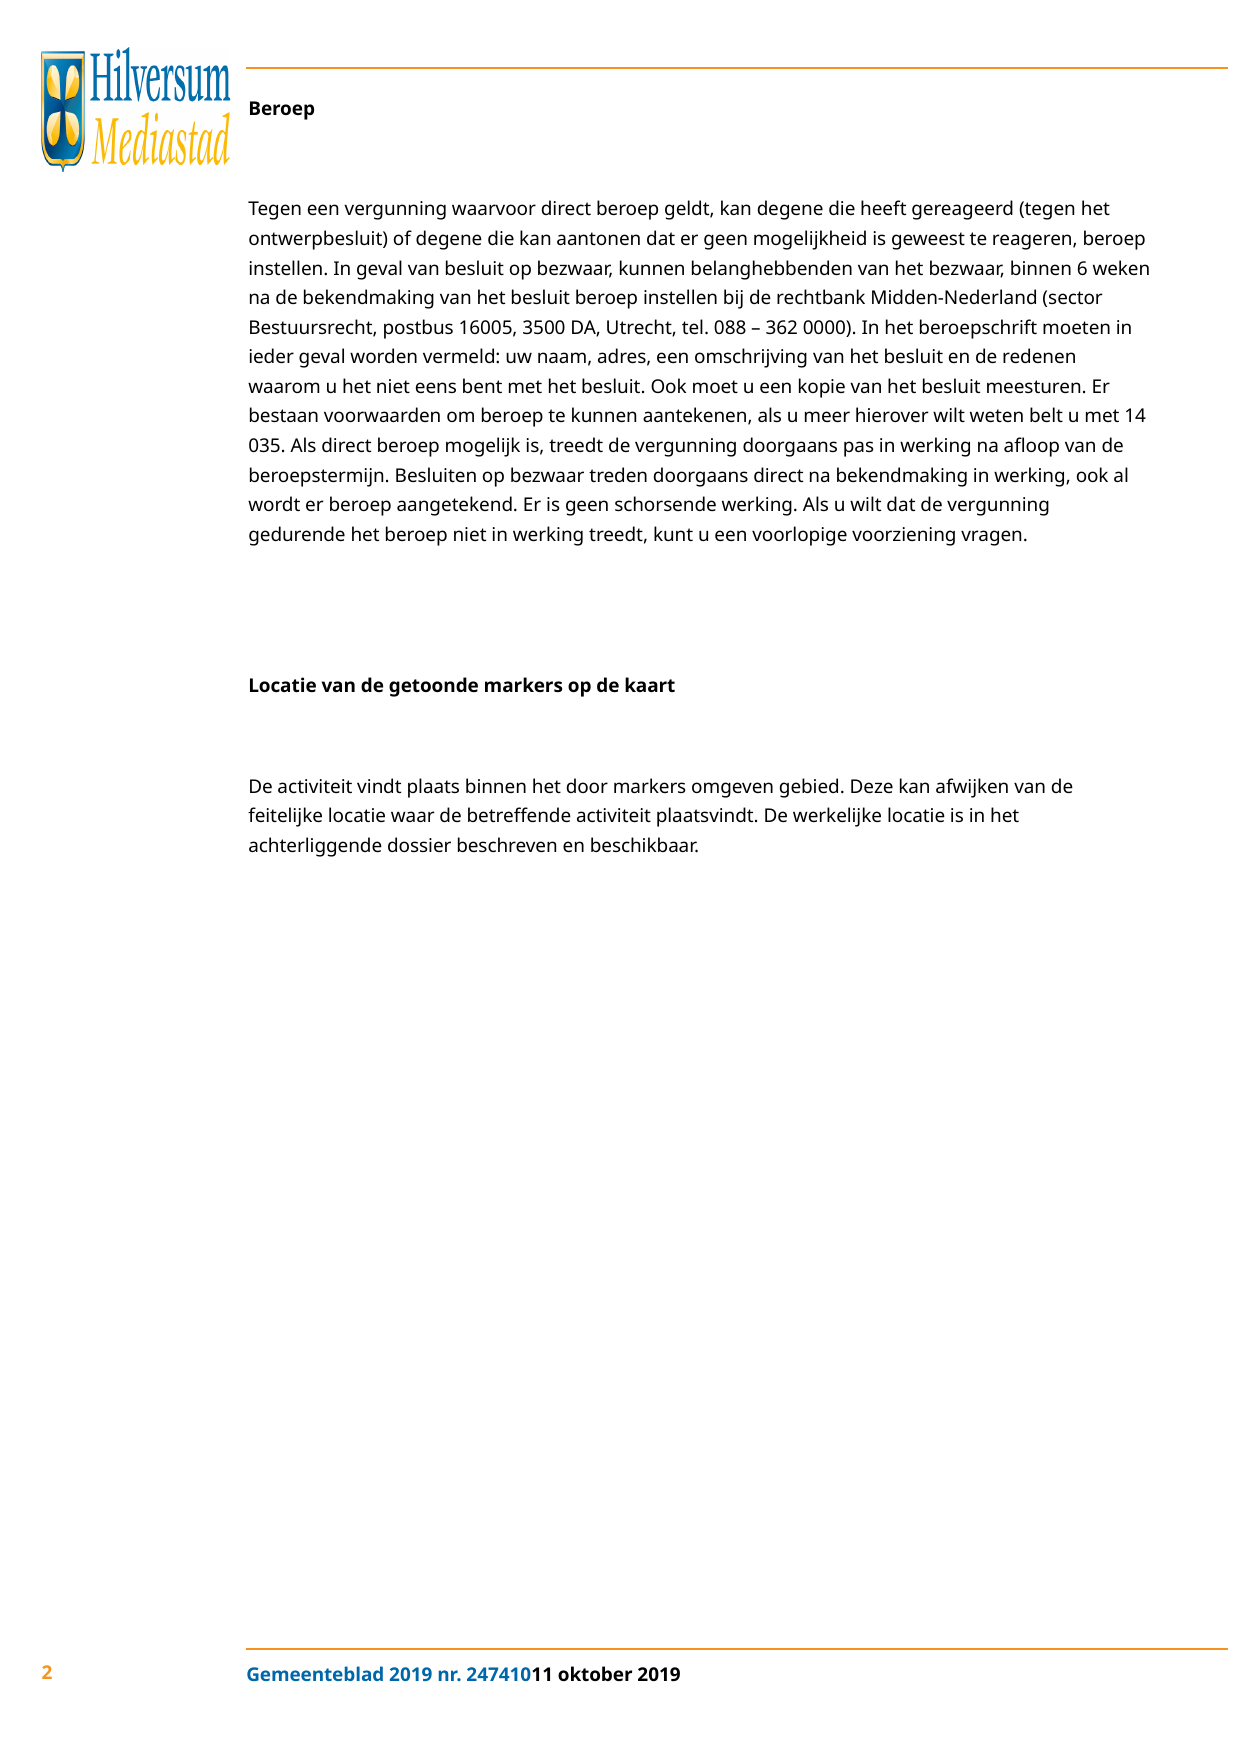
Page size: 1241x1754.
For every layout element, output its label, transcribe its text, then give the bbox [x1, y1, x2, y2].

text Beroep [248, 95, 1152, 121]
text De activiteit vindt plaats binnen het door markers omgeven gebied. Deze kan afwijken van de feitelijke locatie waar de betreffende activiteit plaatsvindt. De werkelijke locatie is in het achterliggende dossier beschreven en beschikbaar. [248, 773, 1152, 858]
picture [41, 47, 231, 172]
text Tegen een vergunning waarvoor direct beroep geldt, kan degene die heeft gereageerd (tegen het ontwerpbesluit) of degene die kan aantonen dat er geen mogelijkheid is geweest te reageren, beroep instellen. In geval van besluit op bezwaar, kunnen belanghebbenden van het bezwaar, binnen 6 weken na de bekendmaking van het besluit beroep instellen bij de rechtbank Midden-Nederland (sector Bestuursrecht, postbus 16005, 3500 DA, Utrecht, tel. 088 – 362 0000). In het beroepschrift moeten in ieder geval worden vermeld: uw naam, adres, een omschrijving van het besluit en de redenen waarom u het niet eens bent met het besluit. Ook moet u een kopie van het besluit meesturen. Er bestaan voorwaarden om beroep te kunnen aantekenen, als u meer hierover wilt weten belt u met 14 035. Als direct beroep mogelijk is, treedt de vergunning doorgaans pas in werking na afloop van de beroepstermijn. Besluiten op bezwaar treden doorgaans direct na bekendmaking in werking, ook al wordt er beroep aangetekend. Er is geen schorsende werking. Als u wilt dat de vergunning gedurende het beroep niet in werking treedt, kunt u een voorlopige voorziening vragen. [248, 196, 1152, 547]
text Locatie van de getoonde markers op de kaart [248, 672, 1152, 698]
